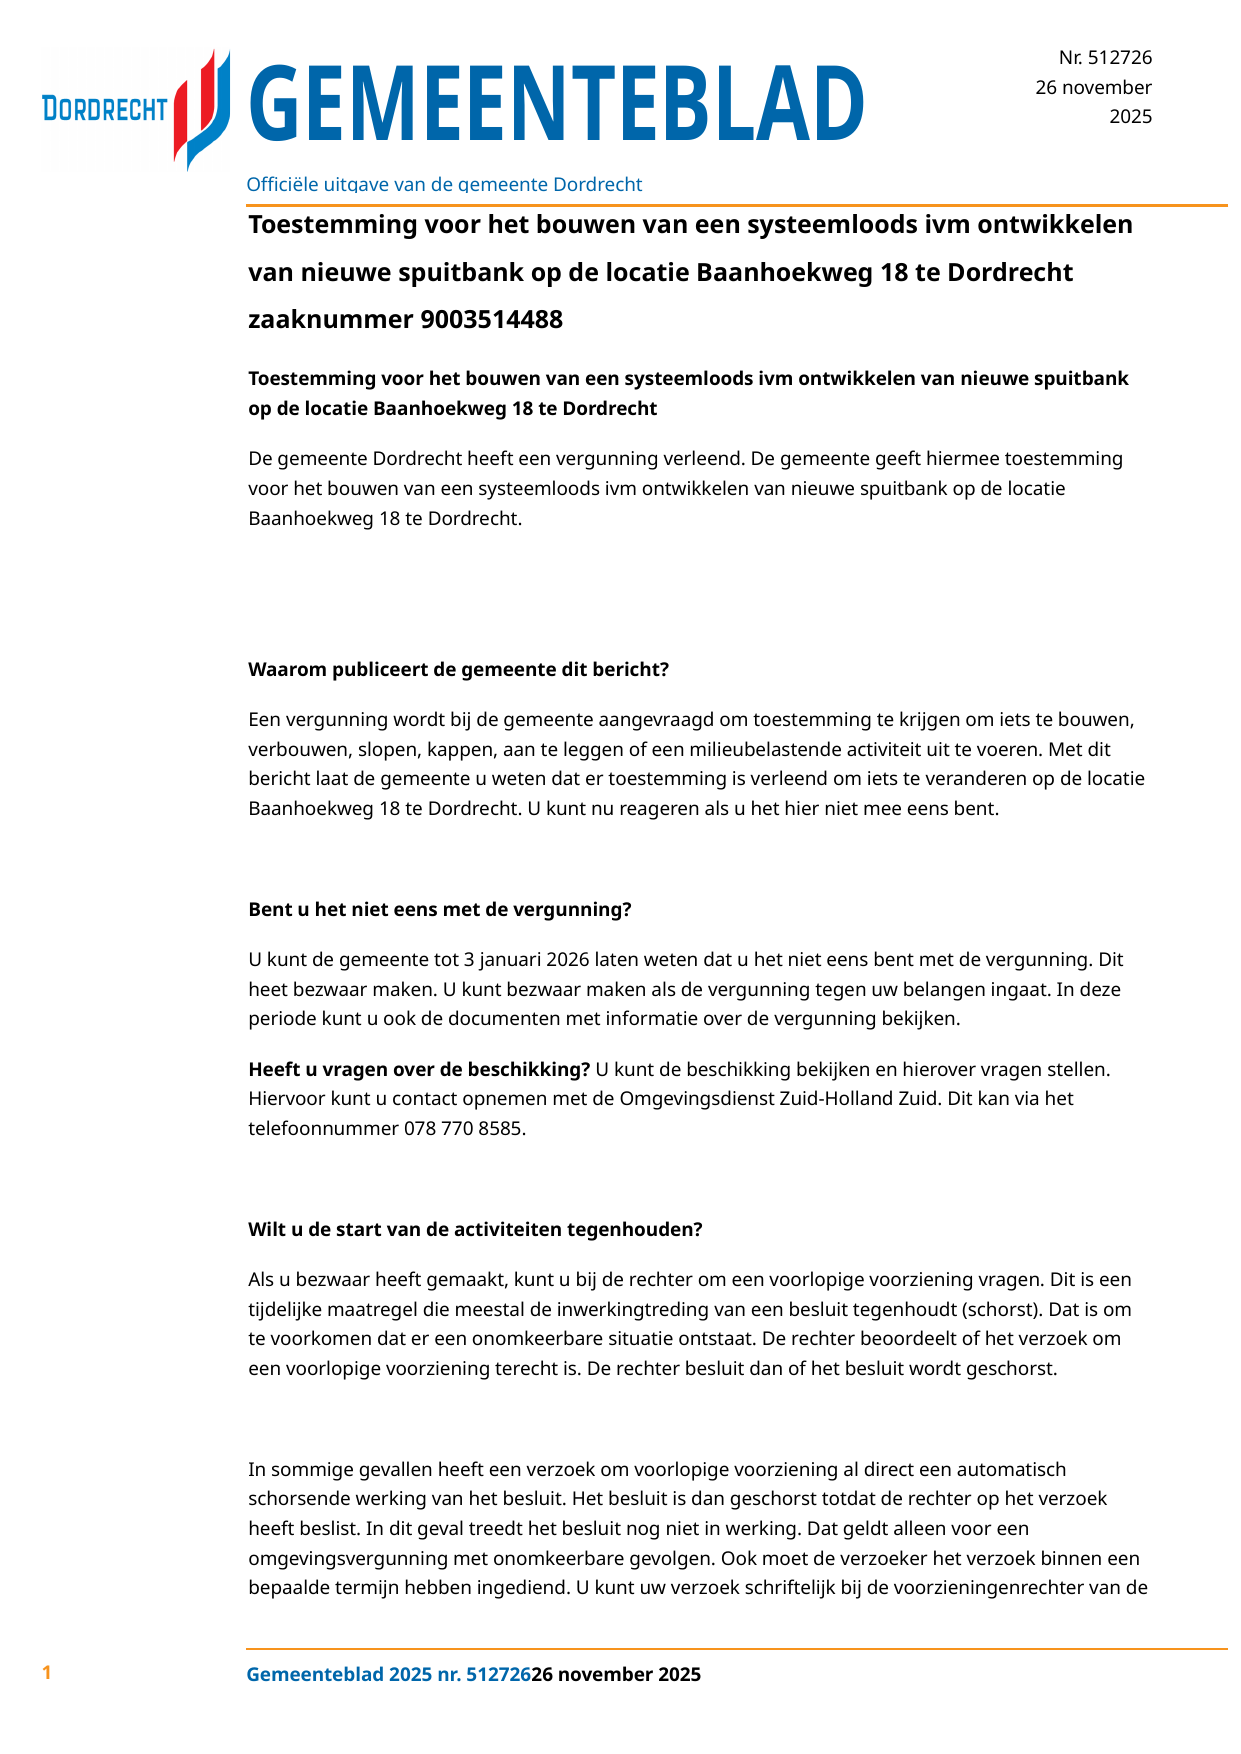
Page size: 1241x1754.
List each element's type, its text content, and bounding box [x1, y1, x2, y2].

text Wilt u de start van de activiteiten tegenhouden? [248, 1216, 1152, 1242]
text Bent u het niet eens met de vergunning? [248, 896, 1152, 922]
text Als u bezwaar heeft gemaakt, kunt u bij de rechter om een voorlopige voorziening vragen. Dit is een tijdelijke maatregel die meestal de inwerkingtreding van een besluit tegenhoudt (schorst). Dat is om te voorkomen dat er een onomkeerbare situatie ontstaat. De rechter beoordeelt of het verzoek om een voorlopige voorziening terecht is. De rechter besluit dan of het besluit wordt geschorst. [248, 1266, 1152, 1381]
text De gemeente Dordrecht heeft een vergunning verleend. De gemeente geeft hiermee toestemming voor het bouwen van een systeemloods ivm ontwikkelen van nieuwe spuitbank op de locatie Baanhoekweg 18 te Dordrecht. [248, 446, 1152, 530]
text U kunt de gemeente tot 3 januari 2026 laten weten dat u het niet eens bent met de vergunning. Dit heet bezwaar maken. U kunt bezwaar maken als de vergunning tegen uw belangen ingaat. In deze periode kunt u ook de documenten met informatie over de vergunning bekijken. [248, 946, 1152, 1031]
text Waarom publiceert de gemeente dit bericht? [248, 656, 1152, 682]
picture [41, 47, 231, 172]
text Toestemming voor het bouwen van een systeemloods ivm ontwikkelen van nieuwe spuitbank op de locatie Baanhoekweg 18 te Dordrecht [248, 366, 1152, 421]
text Toestemming voor het bouwen van een systeemloods ivm ontwikkelen van nieuwe spuitbank op de locatie Baanhoekweg 18 te Dordrecht zaaknummer 9003514488 [248, 207, 1152, 336]
text Een vergunning wordt bij de gemeente aangevraagd om toestemming te krijgen om iets te bouwen, verbouwen, slopen, kappen, aan te leggen of een milieubelastende activiteit uit te voeren. Met dit bericht laat de gemeente u weten dat er toestemming is verleend om iets te veranderen op de locatie Baanhoekweg 18 te Dordrecht. U kunt nu reageren als u het hier niet mee eens bent. [248, 706, 1152, 821]
text In sommige gevallen heeft een verzoek om voorlopige voorziening al direct een automatisch schorsende werking van het besluit. Het besluit is dan geschorst totdat de rechter op het verzoek heeft beslist. In dit geval treedt het besluit nog niet in werking. Dat geldt alleen voor een omgevingsvergunning met onomkeerbare gevolgen. Ook moet de verzoeker het verzoek binnen een bepaalde termijn hebben ingediend. U kunt uw verzoek schriftelijk bij de voorzieningenrechter van de [248, 1456, 1152, 1600]
text Heeft u vragen over de beschikking? U kunt de beschikking bekijken en hierover vragen stellen. Hiervoor kunt u contact opnemen met de Omgevingsdienst Zuid-Holland Zuid. Dit kan via het telefoonnummer 078 770 8585. [248, 1056, 1152, 1141]
